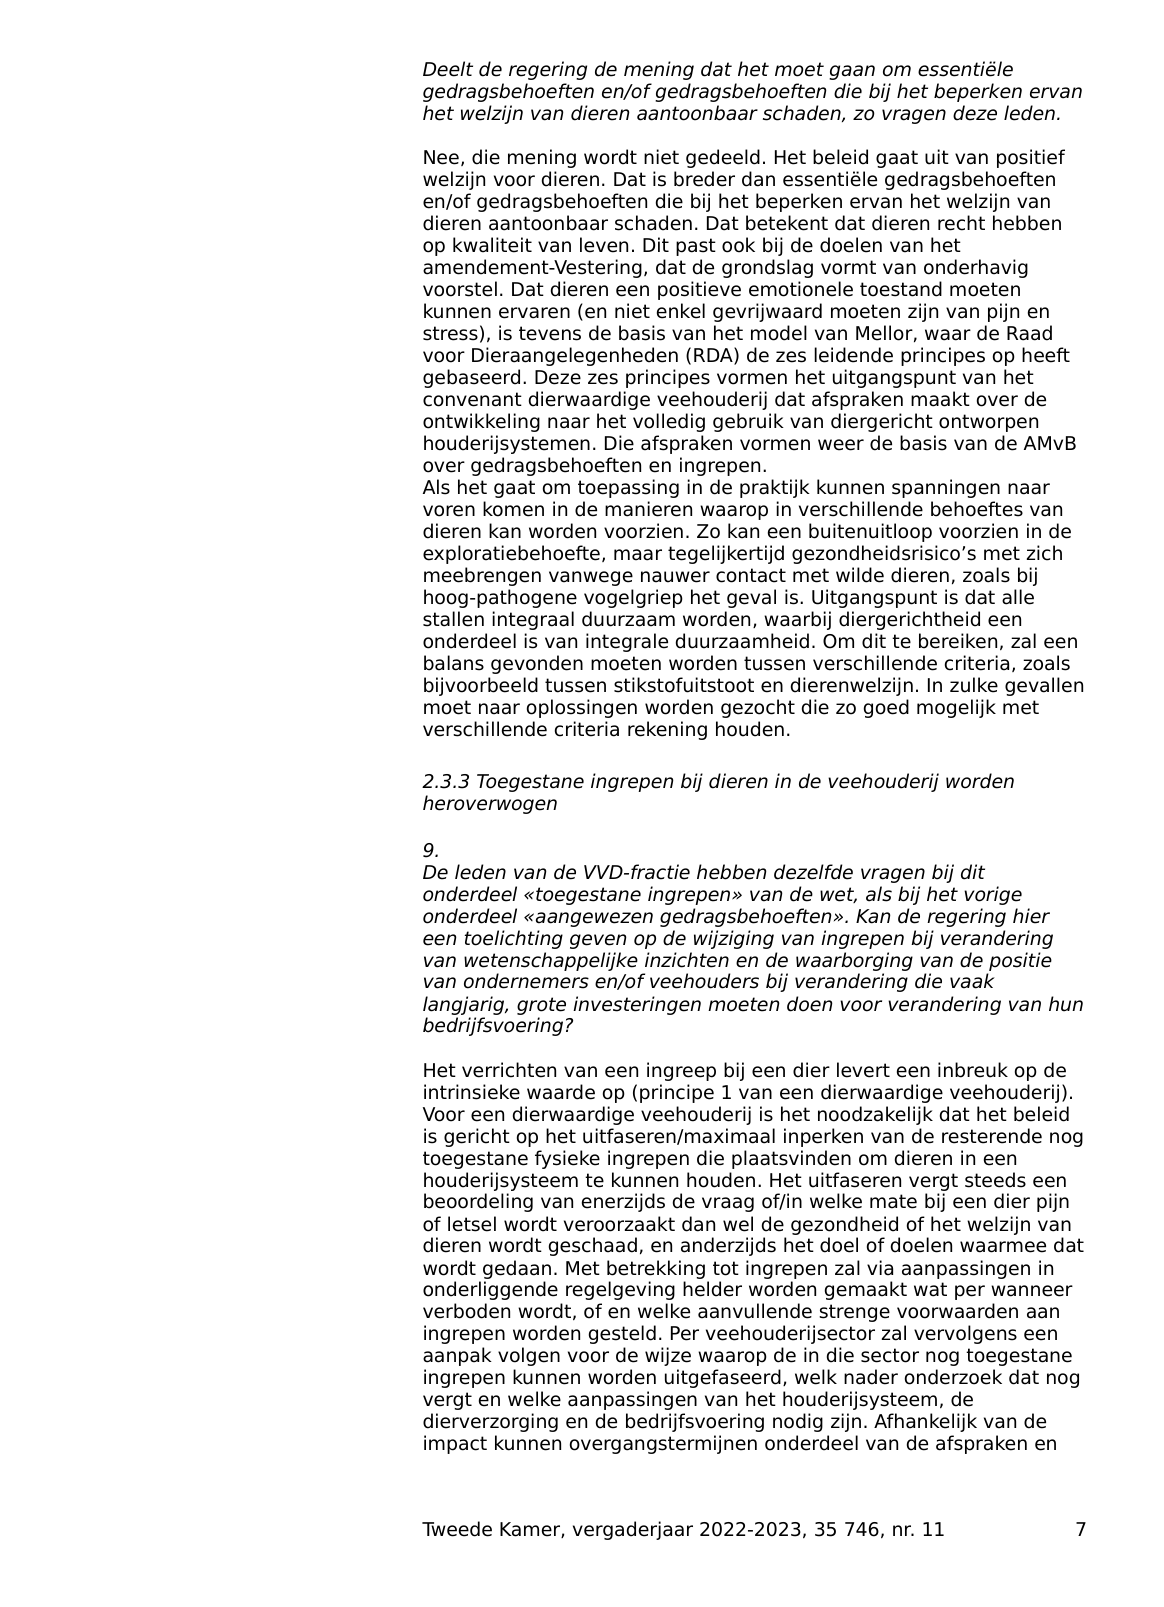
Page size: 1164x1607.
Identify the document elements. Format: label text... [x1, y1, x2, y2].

subtitle 2.3.3 Toegestane ingrepen bij dieren in de veehouderij worden heroverwogen [422, 771, 1087, 814]
text De leden van de VVD-fractie hebben dezelfde vragen bij dit onderdeel «toegestane ingrepen» van de wet, als bij het vorige onderdeel «aangewezen gedragsbehoeften». Kan de regering hier een toelichting geven op de wijziging van ingrepen bij verandering van wetenschappelijke inzichten en de waarborging van de positie van ondernemers en/of veehouders bij verandering die vaak langjarig, grote investeringen moeten doen voor verandering van hun bedrijfsvoering? [422, 862, 1087, 1037]
text Het verrichten van een ingreep bij een dier levert een inbreuk op de intrinsieke waarde op (principe 1 van een dierwaardige veehouderij). Voor een dierwaardige veehouderij is het noodzakelijk dat het beleid is gericht op het uitfaseren/maximaal inperken van de resterende nog toegestane fysieke ingrepen die plaatsvinden om dieren in een houderijsysteem te kunnen houden. Het uitfaseren vergt steeds een beoordeling van enerzijds de vraag of/in welke mate bij een dier pijn of letsel wordt veroorzaakt dan wel de gezondheid of het welzijn van dieren wordt geschaad, en anderzijds het doel of doelen waarmee dat wordt gedaan. Met betrekking tot ingrepen zal via aanpassingen in onderliggende regelgeving helder worden gemaakt wat per wanneer verboden wordt, of en welke aanvullende strenge voorwaarden aan ingrepen worden gesteld. Per veehouderijsector zal vervolgens een aanpak volgen voor de wijze waarop de in die sector nog toegestane ingrepen kunnen worden uitgefaseerd, welk nader onderzoek dat nog vergt en welke aanpassingen van het houderijsysteem, de dierverzorging en de bedrijfsvoering nodig zijn. Afhankelijk van de impact kunnen overgangstermijnen onderdeel van de afspraken en [422, 1059, 1087, 1455]
text Nee, die mening wordt niet gedeeld. Het beleid gaat uit van positief welzijn voor dieren. Dat is breder dan essentiële gedragsbehoeften en/of gedragsbehoeften die bij het beperken ervan het welzijn van dieren aantoonbaar schaden. Dat betekent dat dieren recht hebben op kwaliteit van leven. Dit past ook bij de doelen van het amendement-Vestering, dat de grondslag vormt van onderhavig voorstel. Dat dieren een positieve emotionele toestand moeten kunnen ervaren (en niet enkel gevrijwaard moeten zijn van pijn en stress), is tevens de basis van het model van Mellor, waar de Raad voor Dieraangelegenheden (RDA) de zes leidende principes op heeft gebaseerd. Deze zes principes vormen het uitgangspunt van het convenant dierwaardige veehouderij dat afspraken maakt over de ontwikkeling naar het volledig gebruik van diergericht ontworpen houderijsystemen. Die afspraken vormen weer de basis van de AMvB over gedragsbehoeften en ingrepen. [422, 147, 1087, 477]
text 9. [422, 839, 1087, 862]
text Deelt de regering de mening dat het moet gaan om essentiële gedragsbehoeften en/of gedragsbehoeften die bij het beperken ervan het welzijn van dieren aantoonbaar schaden, zo vragen deze leden. [422, 59, 1087, 125]
text Als het gaat om toepassing in de praktijk kunnen spanningen naar voren komen in de manieren waarop in verschillende behoeftes van dieren kan worden voorzien. Zo kan een buitenuitloop voorzien in de exploratiebehoefte, maar tegelijkertijd gezondheidsrisico’s met zich meebrengen vanwege nauwer contact met wilde dieren, zoals bij hoog-pathogene vogelgriep het geval is. Uitgangspunt is dat alle stallen integraal duurzaam worden, waarbij diergerichtheid een onderdeel is van integrale duurzaamheid. Om dit te bereiken, zal een balans gevonden moeten worden tussen verschillende criteria, zoals bijvoorbeeld tussen stikstofuitstoot en dierenwelzijn. In zulke gevallen moet naar oplossingen worden gezocht die zo goed mogelijk met verschillende criteria rekening houden. [422, 477, 1087, 741]
